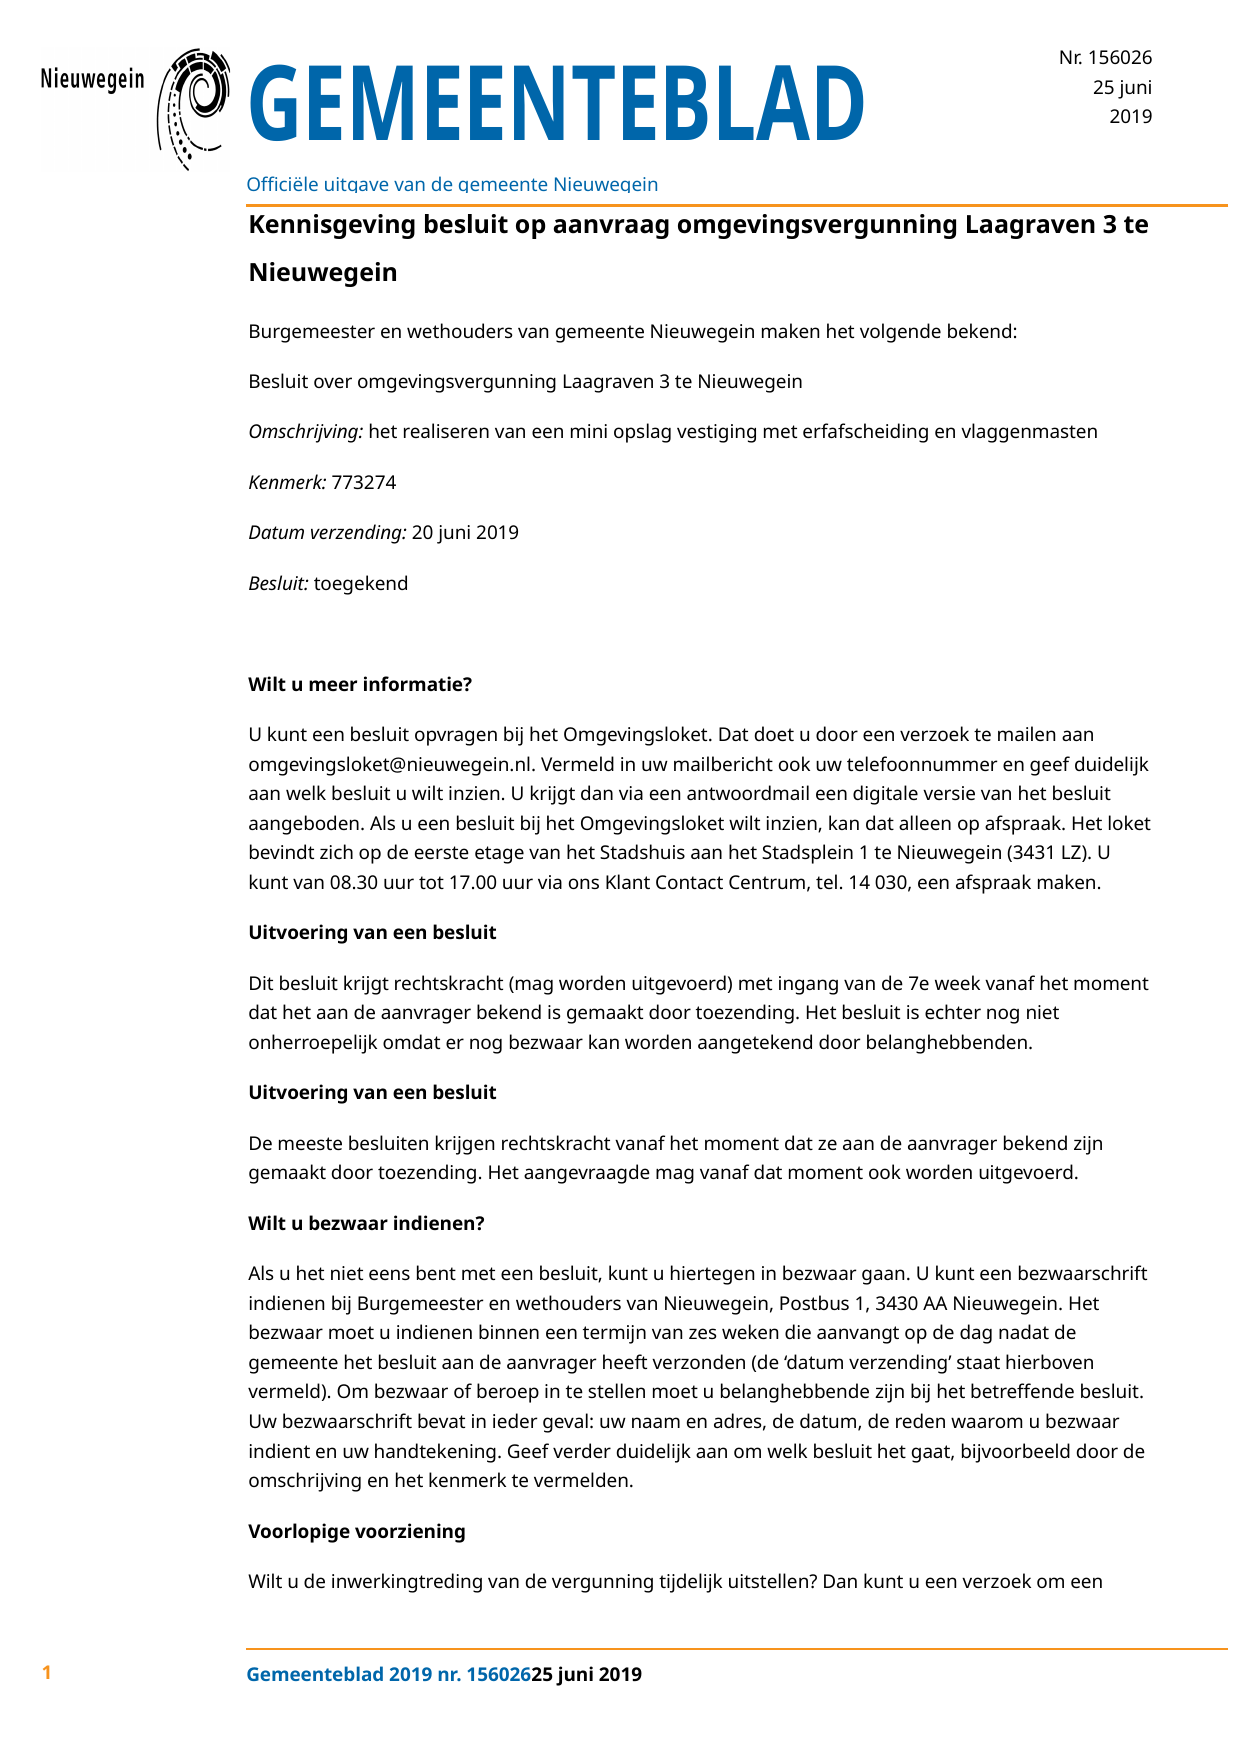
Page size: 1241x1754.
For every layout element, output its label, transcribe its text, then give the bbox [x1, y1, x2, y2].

text Besluit over omgevingsvergunning Laagraven 3 te Nieuwegein [248, 368, 1152, 394]
text Burgemeester en wethouders van gemeente Nieuwegein maken het volgende bekend: [248, 318, 1152, 344]
text Kennisgeving besluit op aanvraag omgevingsvergunning Laagraven 3 te Nieuwegein [248, 207, 1152, 288]
text Datum verzending: 20 juni 2019 [248, 519, 1152, 545]
text U kunt een besluit opvragen bij het Omgevingsloket. Dat doet u door een verzoek te mailen aan omgevingsloket@nieuwegein.nl. Vermeld in uw mailbericht ook uw telefoonnummer en geef duidelijk aan welk besluit u wilt inzien. U krijgt dan via een antwoordmail een digitale versie van het besluit aangeboden. Als u een besluit bij het Omgevingsloket wilt inzien, kan dat alleen op afspraak. Het loket bevindt zich op de eerste etage van het Stadshuis aan het Stadsplein 1 te Nieuwegein (3431 LZ). U kunt van 08.30 uur tot 17.00 uur via ons Klant Contact Centrum, tel. 14 030, een afspraak maken. [248, 721, 1152, 895]
text Besluit: toegekend [248, 570, 1152, 596]
picture [41, 47, 231, 172]
text Uitvoering van een besluit [248, 919, 1152, 945]
text Wilt u meer informatie? [248, 671, 1152, 697]
text Wilt u bezwaar indienen? [248, 1210, 1152, 1236]
text Als u het niet eens bent met een besluit, kunt u hiertegen in bezwaar gaan. U kunt een bezwaarschrift indienen bij Burgemeester en wethouders van Nieuwegein, Postbus 1, 3430 AA Nieuwegein. Het bezwaar moet u indienen binnen een termijn van zes weken die aanvangt op de dag nadat de gemeente het besluit aan de aanvrager heeft verzonden (de ‘datum verzending’ staat hierboven vermeld). Om bezwaar of beroep in te stellen moet u belanghebbende zijn bij het betreffende besluit. Uw bezwaarschrift bevat in ieder geval: uw naam en adres, de datum, de reden waarom u bezwaar indient en uw handtekening. Geef verder duidelijk aan om welk besluit het gaat, bijvoorbeeld door de omschrijving en het kenmerk te vermelden. [248, 1260, 1152, 1493]
text Wilt u de inwerkingtreding van de vergunning tijdelijk uitstellen? Dan kunt u een verzoek om een [248, 1568, 1152, 1594]
text De meeste besluiten krijgen rechtskracht vanaf het moment dat ze aan de aanvrager bekend zijn gemaakt door toezending. Het aangevraagde mag vanaf dat moment ook worden uitgevoerd. [248, 1130, 1152, 1185]
text Voorlopige voorziening [248, 1518, 1152, 1544]
text Omschrijving: het realiseren van een mini opslag vestiging met erfafscheiding en vlaggenmasten [248, 419, 1152, 444]
text Kenmerk: 773274 [248, 469, 1152, 495]
text Uitvoering van een besluit [248, 1079, 1152, 1105]
text Dit besluit krijgt rechtskracht (mag worden uitgevoerd) met ingang van de 7e week vanaf het moment dat het aan de aanvrager bekend is gemaakt door toezending. Het besluit is echter nog niet onherroepelijk omdat er nog bezwaar kan worden aangetekend door belanghebbenden. [248, 970, 1152, 1055]
